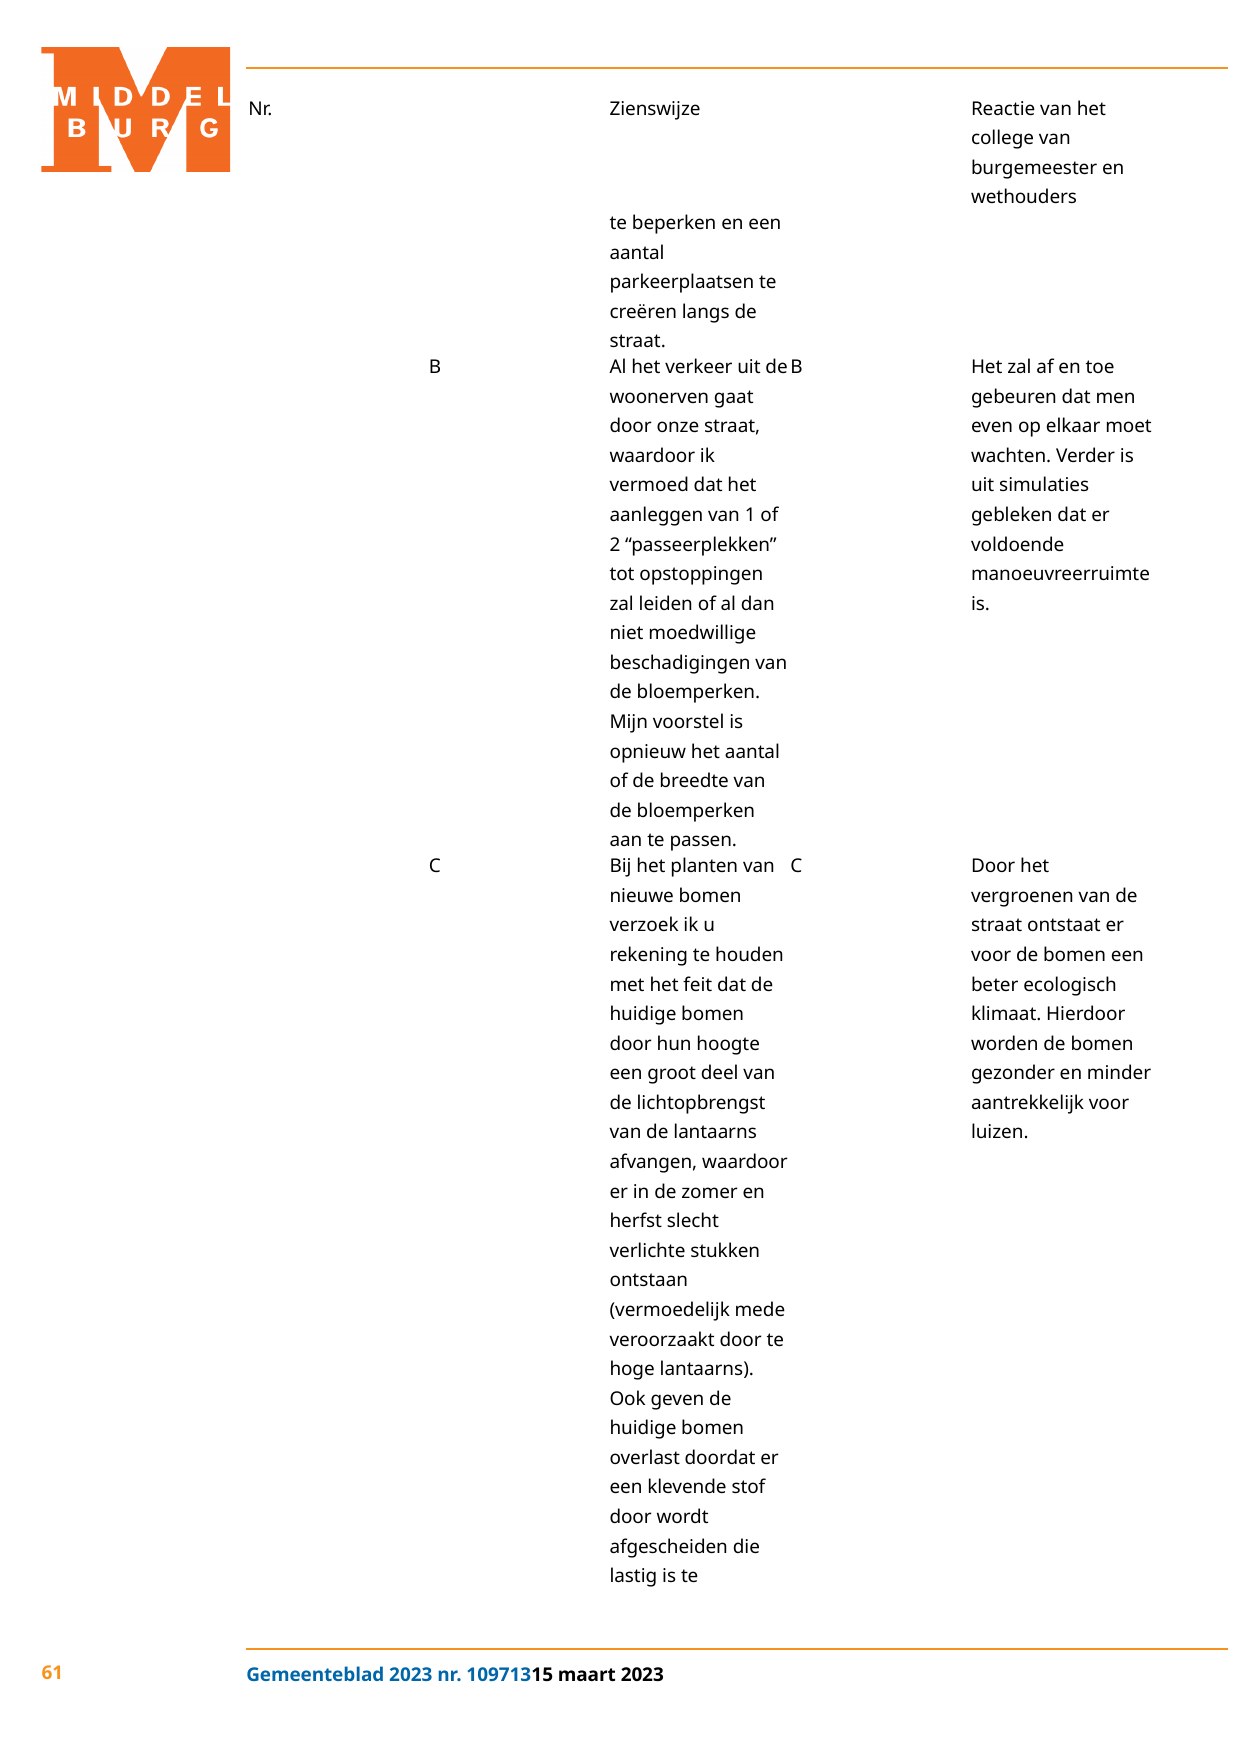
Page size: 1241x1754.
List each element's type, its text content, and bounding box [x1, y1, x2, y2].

table_cell [248, 853, 429, 1588]
table_cell Al het verkeer uit de woonerven gaat door onze straat, waardoor ik vermoed dat het aanleggen van 1 of 2 “passeerplekken” tot opstoppingen zal leiden of al dan niet moedwillige beschadigingen van de bloemperken. Mijn voorstel is opnieuw het aantal of de breedte van de bloemperken aan te passen. [609, 353, 790, 852]
table_cell Het zal af en toe gebeuren dat men even op elkaar moet wachten. Verder is uit simulaties gebleken dat er voldoende manoeuvreerruimte is. [971, 353, 1152, 852]
table_cell C [790, 853, 971, 1588]
table_cell B [790, 353, 971, 852]
table_header Nr. [248, 95, 429, 209]
table_cell C [429, 853, 609, 1588]
table_header [790, 95, 971, 209]
table_cell B [429, 353, 609, 852]
table_header Zienswijze [609, 95, 790, 209]
picture [41, 47, 231, 172]
table_cell [248, 209, 429, 353]
table_cell [429, 209, 609, 353]
table_cell Bij het planten van nieuwe bomen verzoek ik u rekening te houden met het feit dat de huidige bomen door hun hoogte een groot deel van de lichtopbrengst van de lantaarns afvangen, waardoor er in de zomer en herfst slecht verlichte stukken ontstaan (vermoedelijk mede veroorzaakt door te hoge lantaarns). Ook geven de huidige bomen overlast doordat er een klevende stof door wordt afgescheiden die lastig is te [609, 853, 790, 1588]
table_cell te beperken en een aantal parkeerplaatsen te creëren langs de straat. [609, 209, 790, 353]
table_cell [790, 209, 971, 353]
table_cell Door het vergroenen van de straat ontstaat er voor de bomen een beter ecologisch klimaat. Hierdoor worden de bomen gezonder en minder aantrekkelijk voor luizen. [971, 853, 1152, 1588]
table_cell [971, 209, 1152, 353]
table_header [429, 95, 609, 209]
table_cell [248, 353, 429, 852]
table_header Reactie van het college van burgemeester en wethouders [971, 95, 1152, 209]
